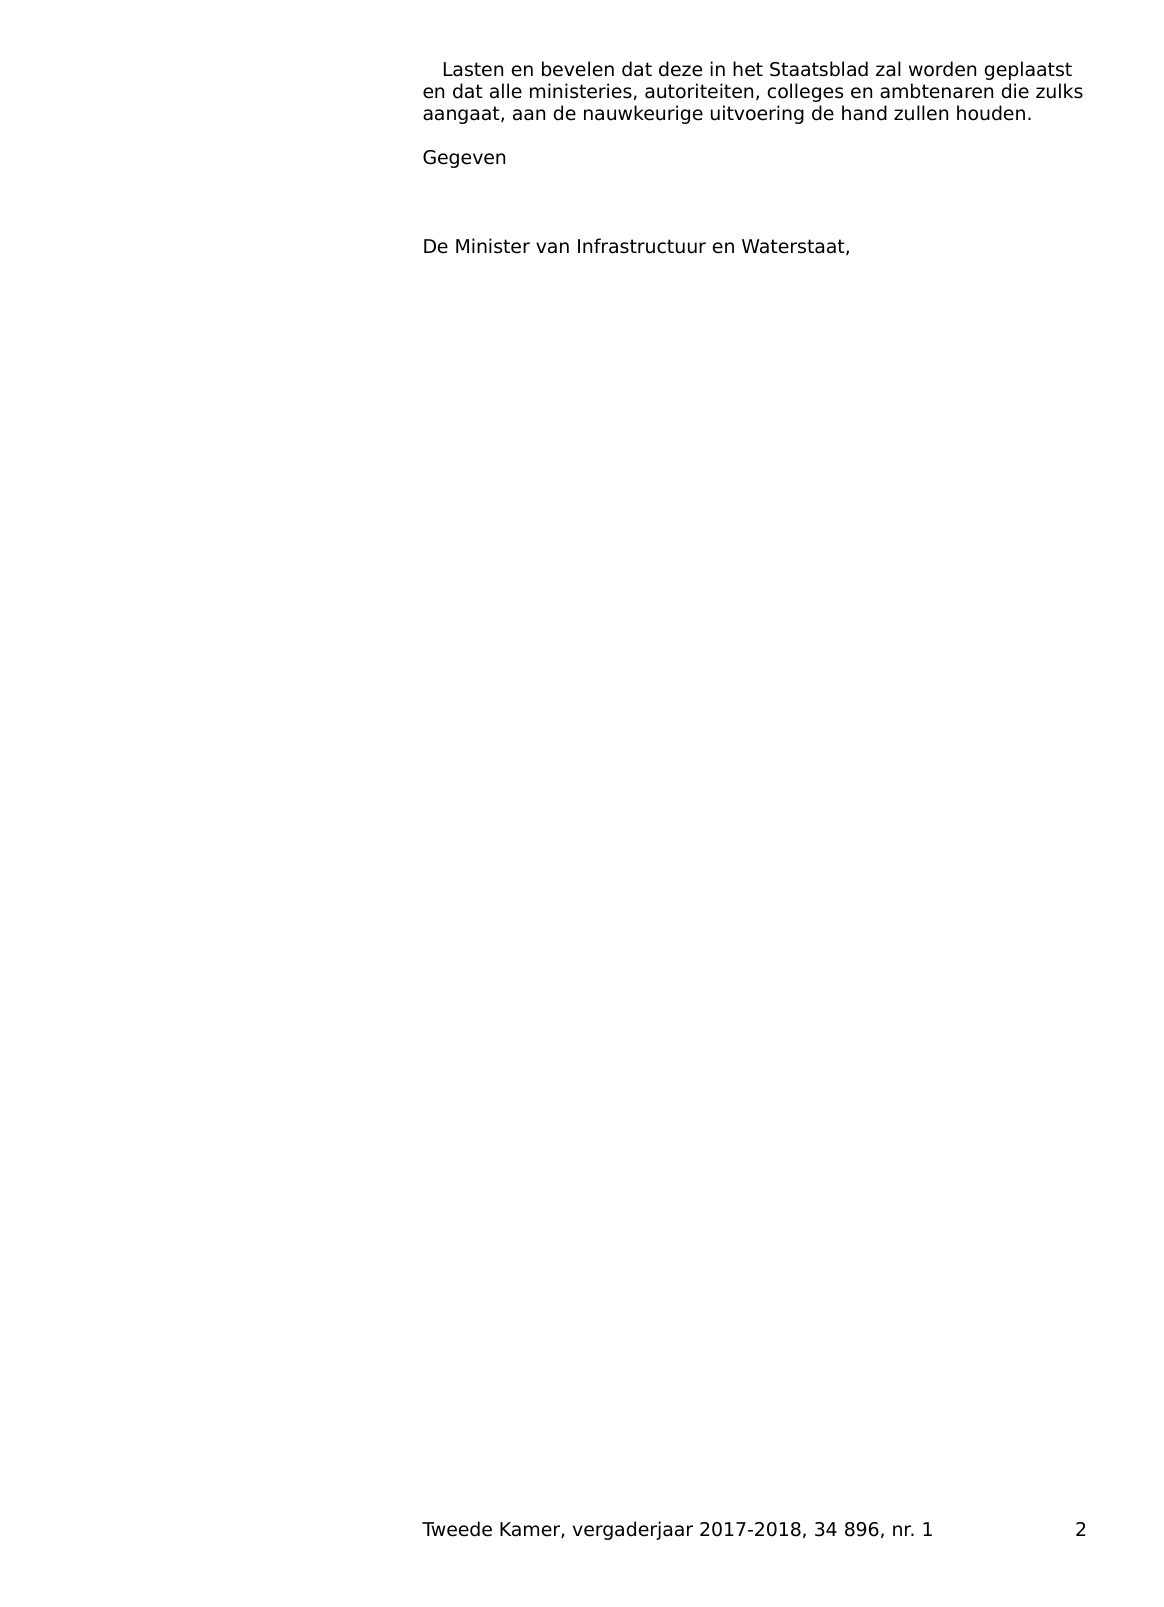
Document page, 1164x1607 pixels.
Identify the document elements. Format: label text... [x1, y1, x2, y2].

text Lasten en bevelen dat deze in het Staatsblad zal worden geplaatst en dat alle ministeries, autoriteiten, colleges en ambtenaren die zulks aangaat, aan de nauwkeurige uitvoering de hand zullen houden. [422, 59, 1087, 125]
text Gegeven [422, 147, 1087, 169]
text De Minister van Infrastructuur en Waterstaat, [422, 236, 1087, 258]
